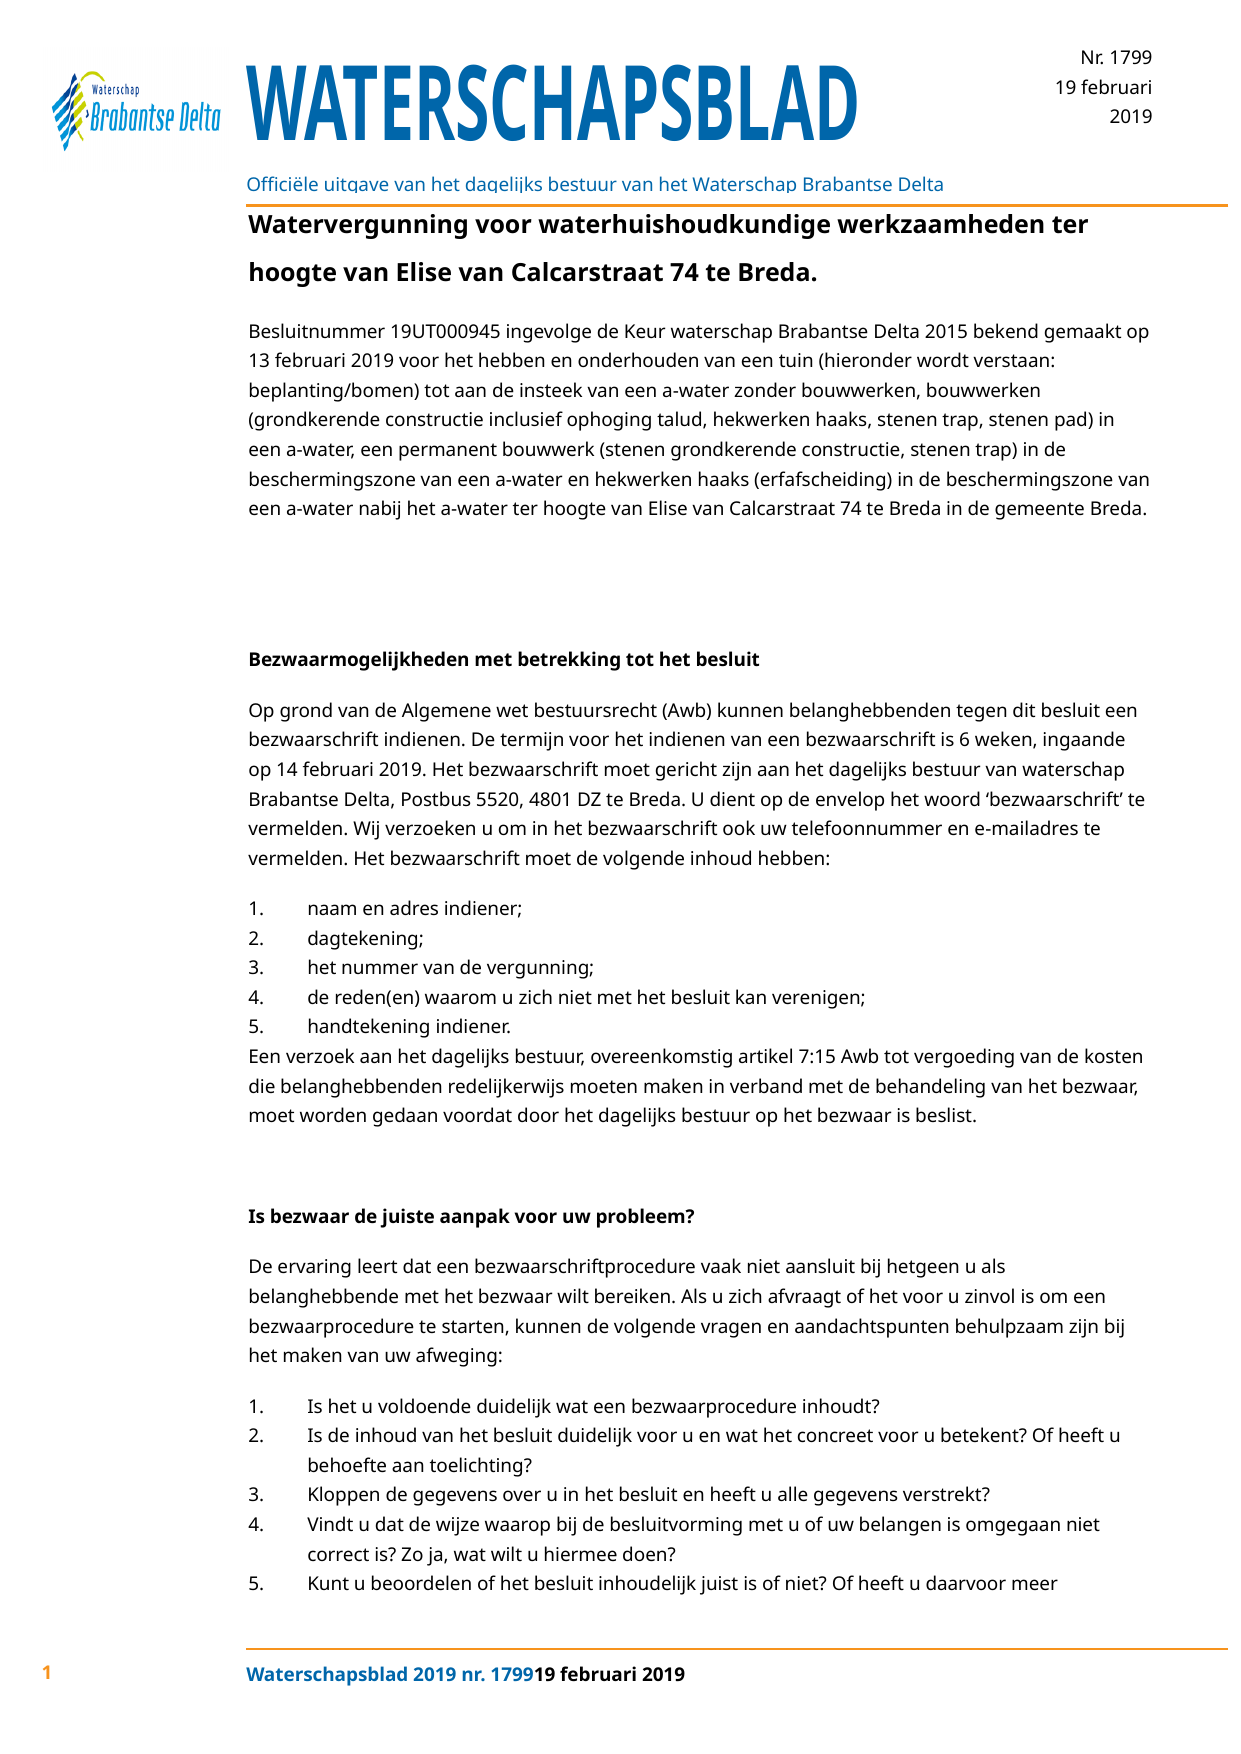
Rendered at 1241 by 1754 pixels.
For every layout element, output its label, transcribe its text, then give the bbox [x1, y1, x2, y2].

text Een verzoek aan het dagelijks bestuur, overeenkomstig artikel 7:15 Awb tot vergoeding van de kosten die belanghebbenden redelijkerwijs moeten maken in verband met de behandeling van het bezwaar, moet worden gedaan voordat door het dagelijks bestuur op het bezwaar is beslist. [248, 1043, 1152, 1128]
text Bezwaarmogelijkheden met betrekking tot het besluit [248, 647, 1152, 672]
list Kloppen de gegevens over u in het besluit en heeft u alle gegevens verstrekt? [248, 1482, 1152, 1507]
text Op grond van de Algemene wet bestuursrecht (Awb) kunnen belanghebbenden tegen dit besluit een bezwaarschrift indienen. De termijn voor het indienen van een bezwaarschrift is 6 weken, ingaande op 14 februari 2019. Het bezwaarschrift moet gericht zijn aan het dagelijks bestuur van waterschap Brabantse Delta, Postbus 5520, 4801 DZ te Breda. U dient op de envelop het woord ‘bezwaarschrift’ te vermelden. Wij verzoeken u om in het bezwaarschrift ook uw telefoonnummer en e‑mailadres te vermelden. Het bezwaarschrift moet de volgende inhoud hebben: [248, 697, 1152, 871]
list dagtekening; [248, 925, 1152, 951]
text Watervergunning voor waterhuishoudkundige werkzaamheden ter hoogte van Elise van Calcarstraat 74 te Breda. [248, 207, 1152, 288]
picture [41, 47, 231, 172]
list Kunt u beoordelen of het besluit inhoudelijk juist is of niet? Of heeft u daarvoor meer [248, 1570, 1152, 1596]
list Is de inhoud van het besluit duidelijk voor u en wat het concreet voor u betekent? Of heeft u behoefte aan toelichting? [248, 1422, 1152, 1478]
text Is bezwaar de juiste aanpak voor uw probleem? [248, 1203, 1152, 1229]
text De ervaring leert dat een bezwaarschriftprocedure vaak niet aansluit bij hetgeen u als belanghebbende met het bezwaar wilt bereiken. Als u zich afvraagt of het voor u zinvol is om een bezwaarprocedure te starten, kunnen de volgende vragen en aandachtspunten behulpzaam zijn bij het maken van uw afweging: [248, 1254, 1152, 1368]
list de reden(en) waarom u zich niet met het besluit kan verenigen; [248, 984, 1152, 1010]
list naam en adres indiener; [248, 895, 1152, 921]
text Besluitnummer 19UT000945 ingevolge de Keur waterschap Brabantse Delta 2015 bekend gemaakt op 13 februari 2019 voor het hebben en onderhouden van een tuin (hieronder wordt verstaan: beplanting/bomen) tot aan de insteek van een a-water zonder bouwwerken, bouwwerken (grondkerende constructie inclusief ophoging talud, hekwerken haaks, stenen trap, stenen pad) in een a-water, een permanent bouwwerk (stenen grondkerende constructie, stenen trap) in de beschermingszone van een a-water en hekwerken haaks (erfafscheiding) in de beschermingszone van een a-water nabij het a-water ter hoogte van Elise van Calcarstraat 74 te Breda in de gemeente Breda. [248, 318, 1152, 521]
list Vindt u dat de wijze waarop bij de besluitvorming met u of uw belangen is omgegaan niet correct is? Zo ja, wat wilt u hiermee doen? [248, 1511, 1152, 1567]
list Is het u voldoende duidelijk wat een bezwaarprocedure inhoudt? [248, 1393, 1152, 1419]
list handtekening indiener. [248, 1014, 1152, 1039]
list het nummer van de vergunning; [248, 954, 1152, 980]
